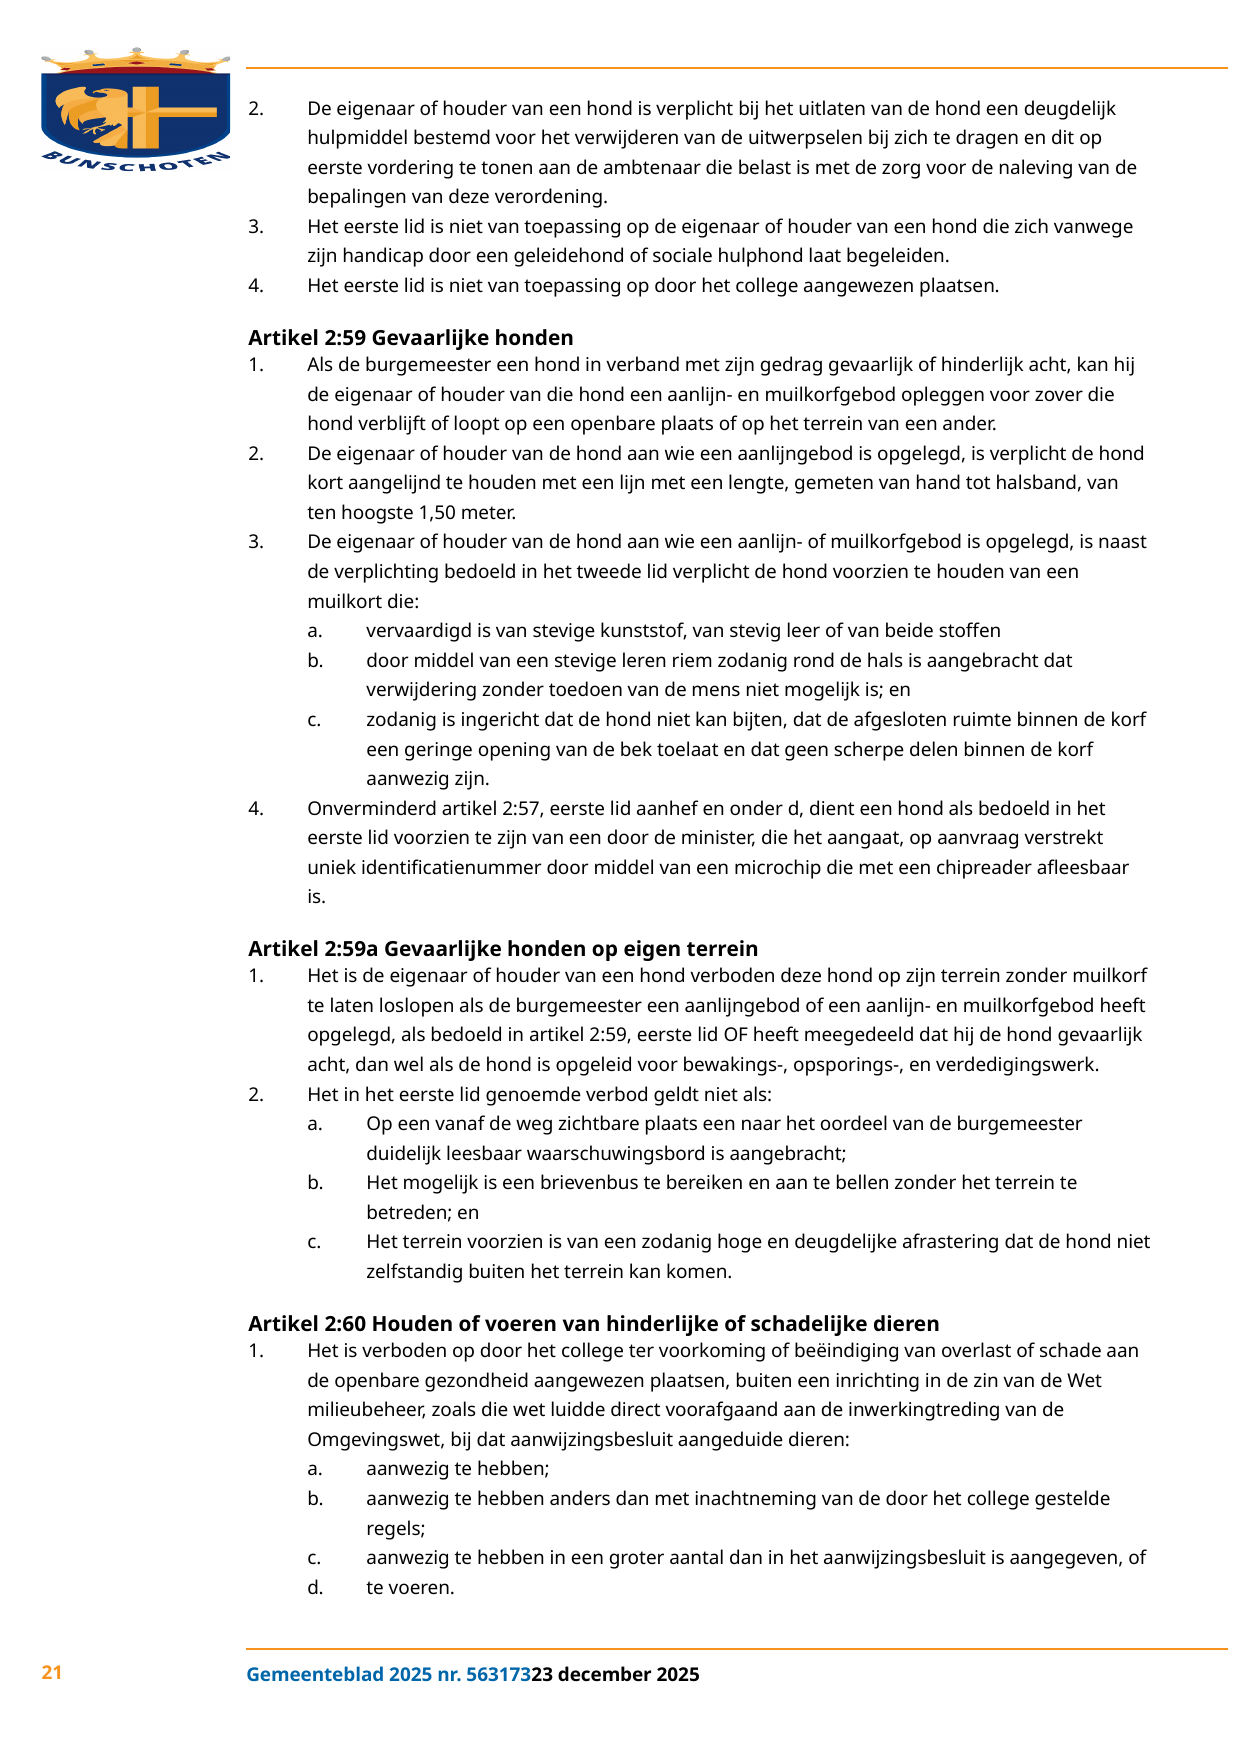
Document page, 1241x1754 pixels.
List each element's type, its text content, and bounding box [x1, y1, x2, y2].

list Op een vanaf de weg zichtbare plaats een naar het oordeel van de burgemeester duidelijk leesbaar waarschuwingsbord is aangebracht; [307, 1110, 1152, 1166]
list door middel van een stevige leren riem zodanig rond de hals is aangebracht dat verwijdering zonder toedoen van de mens niet mogelijk is; en [307, 647, 1152, 702]
list Het is de eigenaar of houder van een hond verboden deze hond op zijn terrein zonder muilkorf te laten loslopen als de burgemeester een aanlijngebod of een aanlijn- en muilkorfgebod heeft opgelegd, als bedoeld in artikel 2:59, eerste lid OF heeft meegedeeld dat hij de hond gevaarlijk acht, dan wel als de hond is opgeleid voor bewakings-, opsporings-, en verdedigingswerk. [248, 962, 1152, 1077]
list aanwezig te hebben anders dan met inachtneming van de door het college gestelde regels; [307, 1485, 1152, 1540]
list Het terrein voorzien is van een zodanig hoge en deugdelijke afrastering dat de hond niet zelfstandig buiten het terrein kan komen. [307, 1229, 1152, 1284]
list De eigenaar of houder van een hond is verplicht bij het uitlaten van de hond een deugdelijk hulpmiddel bestemd voor het verwijderen van de uitwerpselen bij zich te dragen en dit op eerste vordering te tonen aan de ambtenaar die belast is met de zorg voor de naleving van de bepalingen van deze verordening. [248, 95, 1152, 209]
text Artikel 2:59 Gevaarlijke honden [248, 323, 1152, 351]
list Het is verboden op door het college ter voorkoming of beëindiging van overlast of schade aan de openbare gezondheid aangewezen plaatsen, buiten een inrichting in de zin van de Wet milieubeheer, zoals die wet luidde direct voorafgaand aan de inwerkingtreding van de Omgevingswet, bij dat aanwijzingsbesluit aangeduide dieren: [248, 1337, 1152, 1452]
list te voeren. [307, 1574, 1152, 1599]
list Als de burgemeester een hond in verband met zijn gedrag gevaarlijk of hinderlijk acht, kan hij de eigenaar of houder van die hond een aanlijn- en muilkorfgebod opleggen voor zover die hond verblijft of loopt op een openbare plaats of op het terrein van een ander. [248, 351, 1152, 436]
list Het eerste lid is niet van toepassing op door het college aangewezen plaatsen. [248, 272, 1152, 298]
list vervaardigd is van stevige kunststof, van stevig leer of van beide stoffen [307, 617, 1152, 643]
list Het mogelijk is een brievenbus te bereiken en aan te bellen zonder het terrein te betreden; en [307, 1169, 1152, 1225]
list De eigenaar of houder van de hond aan wie een aanlijn- of muilkorfgebod is opgelegd, is naast de verplichting bedoeld in het tweede lid verplicht de hond voorzien te houden van een muilkort die: [248, 529, 1152, 613]
list De eigenaar of houder van de hond aan wie een aanlijngebod is opgelegd, is verplicht de hond kort aangelijnd te houden met een lijn met een lengte, gemeten van hand tot halsband, van ten hoogste 1,50 meter. [248, 440, 1152, 525]
list aanwezig te hebben in een groter aantal dan in het aanwijzingsbesluit is aangegeven, of [307, 1544, 1152, 1570]
list Het in het eerste lid genoemde verbod geldt niet als: [248, 1081, 1152, 1107]
list Onverminderd artikel 2:57, eerste lid aanhef en onder d, dient een hond als bedoeld in het eerste lid voorzien te zijn van een door de minister, die het aangaat, op aanvraag verstrekt uniek identificatienummer door middel van een microchip die met een chipreader afleesbaar is. [248, 795, 1152, 909]
text Artikel 2:59a Gevaarlijke honden op eigen terrein [248, 934, 1152, 962]
list zodanig is ingericht dat de hond niet kan bijten, dat de afgesloten ruimte binnen de korf een geringe opening van de bek toelaat en dat geen scherpe delen binnen de korf aanwezig zijn. [307, 706, 1152, 791]
picture [41, 47, 231, 172]
list Het eerste lid is niet van toepassing op de eigenaar of houder van een hond die zich vanwege zijn handicap door een geleidehond of sociale hulphond laat begeleiden. [248, 213, 1152, 268]
list aanwezig te hebben; [307, 1456, 1152, 1481]
text Artikel 2:60 Houden of voeren van hinderlijke of schadelijke dieren [248, 1309, 1152, 1337]
